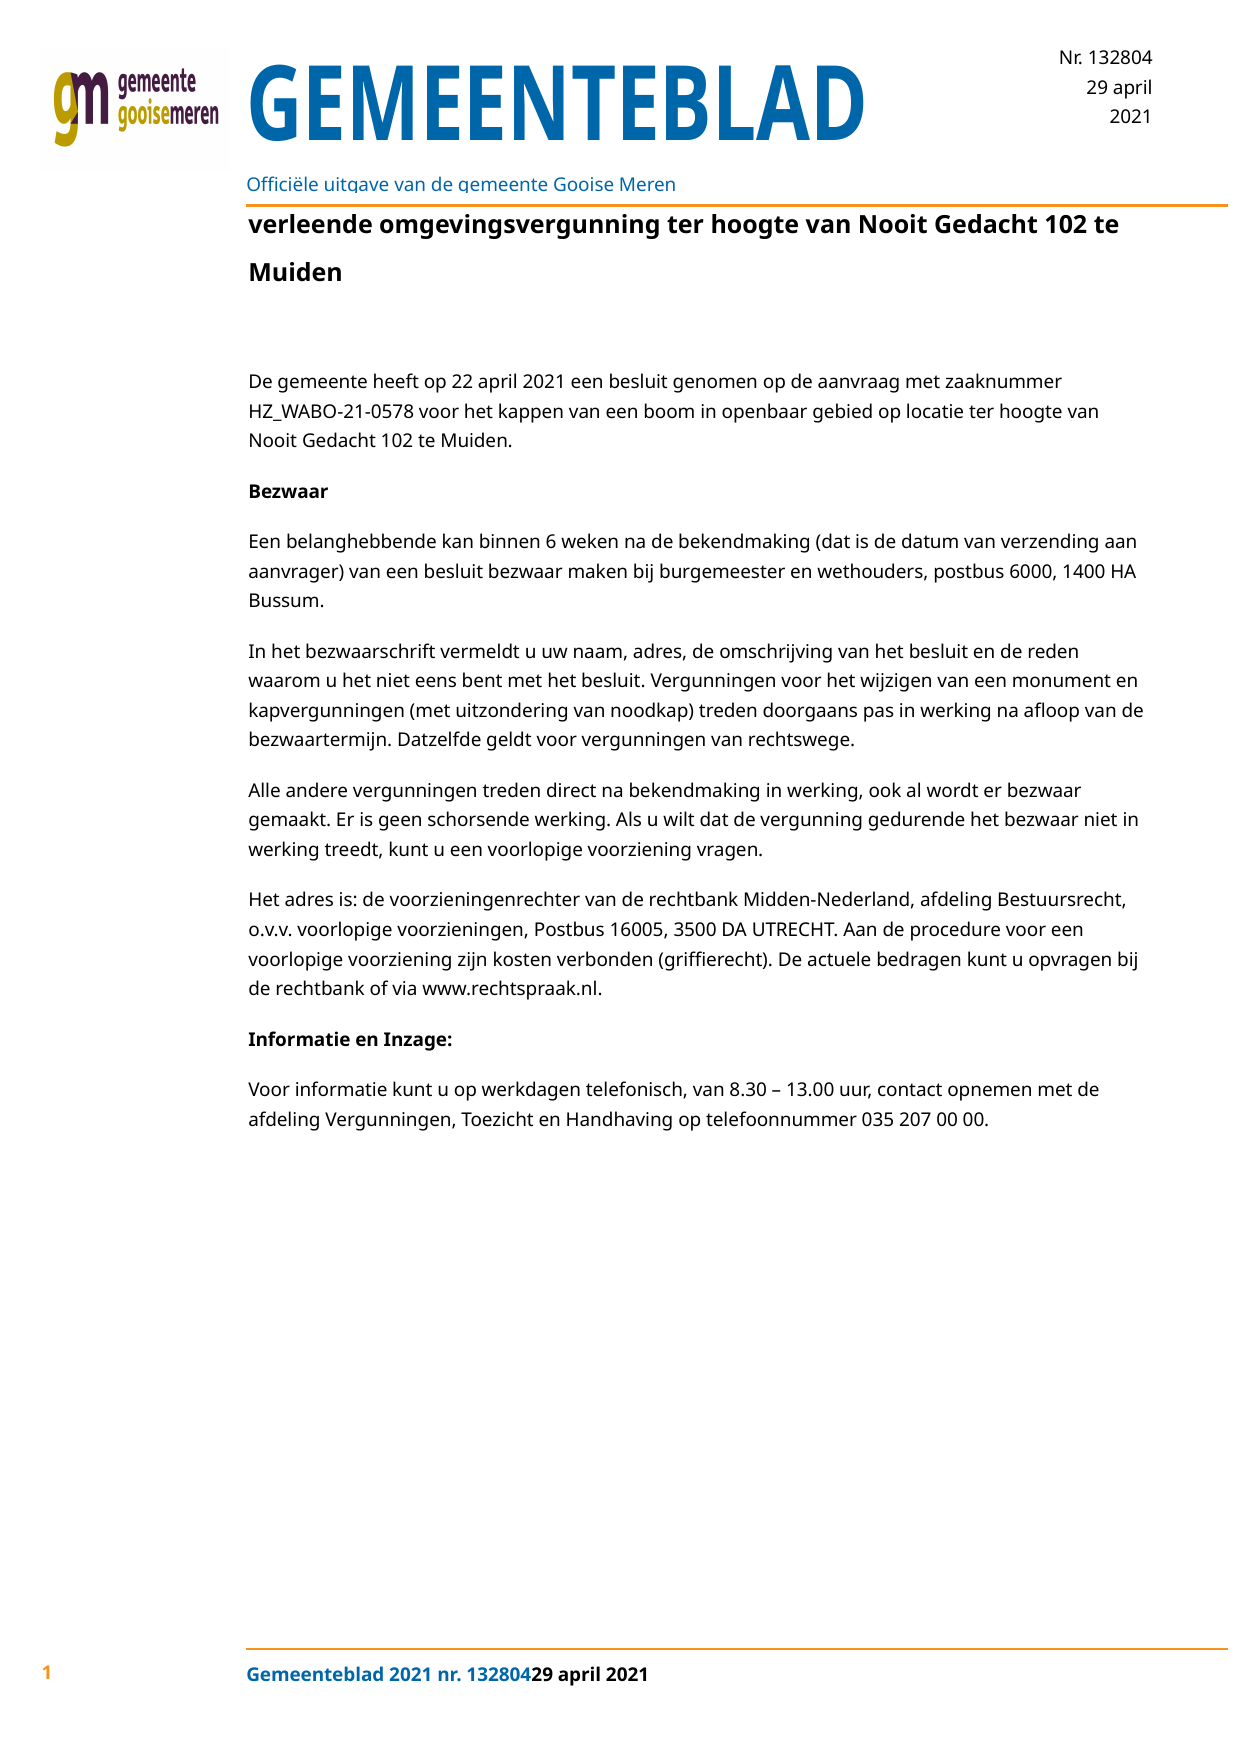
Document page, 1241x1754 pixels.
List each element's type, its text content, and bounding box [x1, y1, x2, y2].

picture [41, 47, 231, 172]
text Informatie en Inzage: [248, 1026, 1152, 1052]
text verleende omgevingsvergunning ter hoogte van Nooit Gedacht 102 te Muiden [248, 207, 1152, 288]
text Een belanghebbende kan binnen 6 weken na de bekendmaking (dat is de datum van verzending aan aanvrager) van een besluit bezwaar maken bij burgemeester en wethouders, postbus 6000, 1400 HA Bussum. [248, 528, 1152, 613]
text In het bezwaarschrift vermeldt u uw naam, adres, de omschrijving van het besluit en de reden waarom u het niet eens bent met het besluit. Vergunningen voor het wijzigen van een monument en kapvergunningen (met uitzondering van noodkap) treden doorgaans pas in werking na afloop van de bezwaartermijn. Datzelfde geldt voor vergunningen van rechtswege. [248, 638, 1152, 752]
text De gemeente heeft op 22 april 2021 een besluit genomen op de aanvraag met zaaknummer HZ_WABO-21-0578 voor het kappen van een boom in openbaar gebied op locatie ter hoogte van Nooit Gedacht 102 te Muiden. [248, 368, 1152, 453]
text Alle andere vergunningen treden direct na bekendmaking in werking, ook al wordt er bezwaar gemaakt. Er is geen schorsende werking. Als u wilt dat de vergunning gedurende het bezwaar niet in werking treedt, kunt u een voorlopige voorziening vragen. [248, 777, 1152, 862]
text Het adres is: de voorzieningenrechter van de rechtbank Midden-Nederland, afdeling Bestuursrecht, o.v.v. voorlopige voorzieningen, Postbus 16005, 3500 DA UTRECHT. Aan de procedure voor een voorlopige voorziening zijn kosten verbonden (griffierecht). De actuele bedragen kunt u opvragen bij de rechtbank of via www.rechtspraak.nl. [248, 887, 1152, 1001]
text Voor informatie kunt u op werkdagen telefonisch, van 8.30 – 13.00 uur, contact opnemen met de afdeling Vergunningen, Toezicht en Handhaving op telefoonnummer 035 207 00 00. [248, 1076, 1152, 1132]
text Bezwaar [248, 478, 1152, 504]
